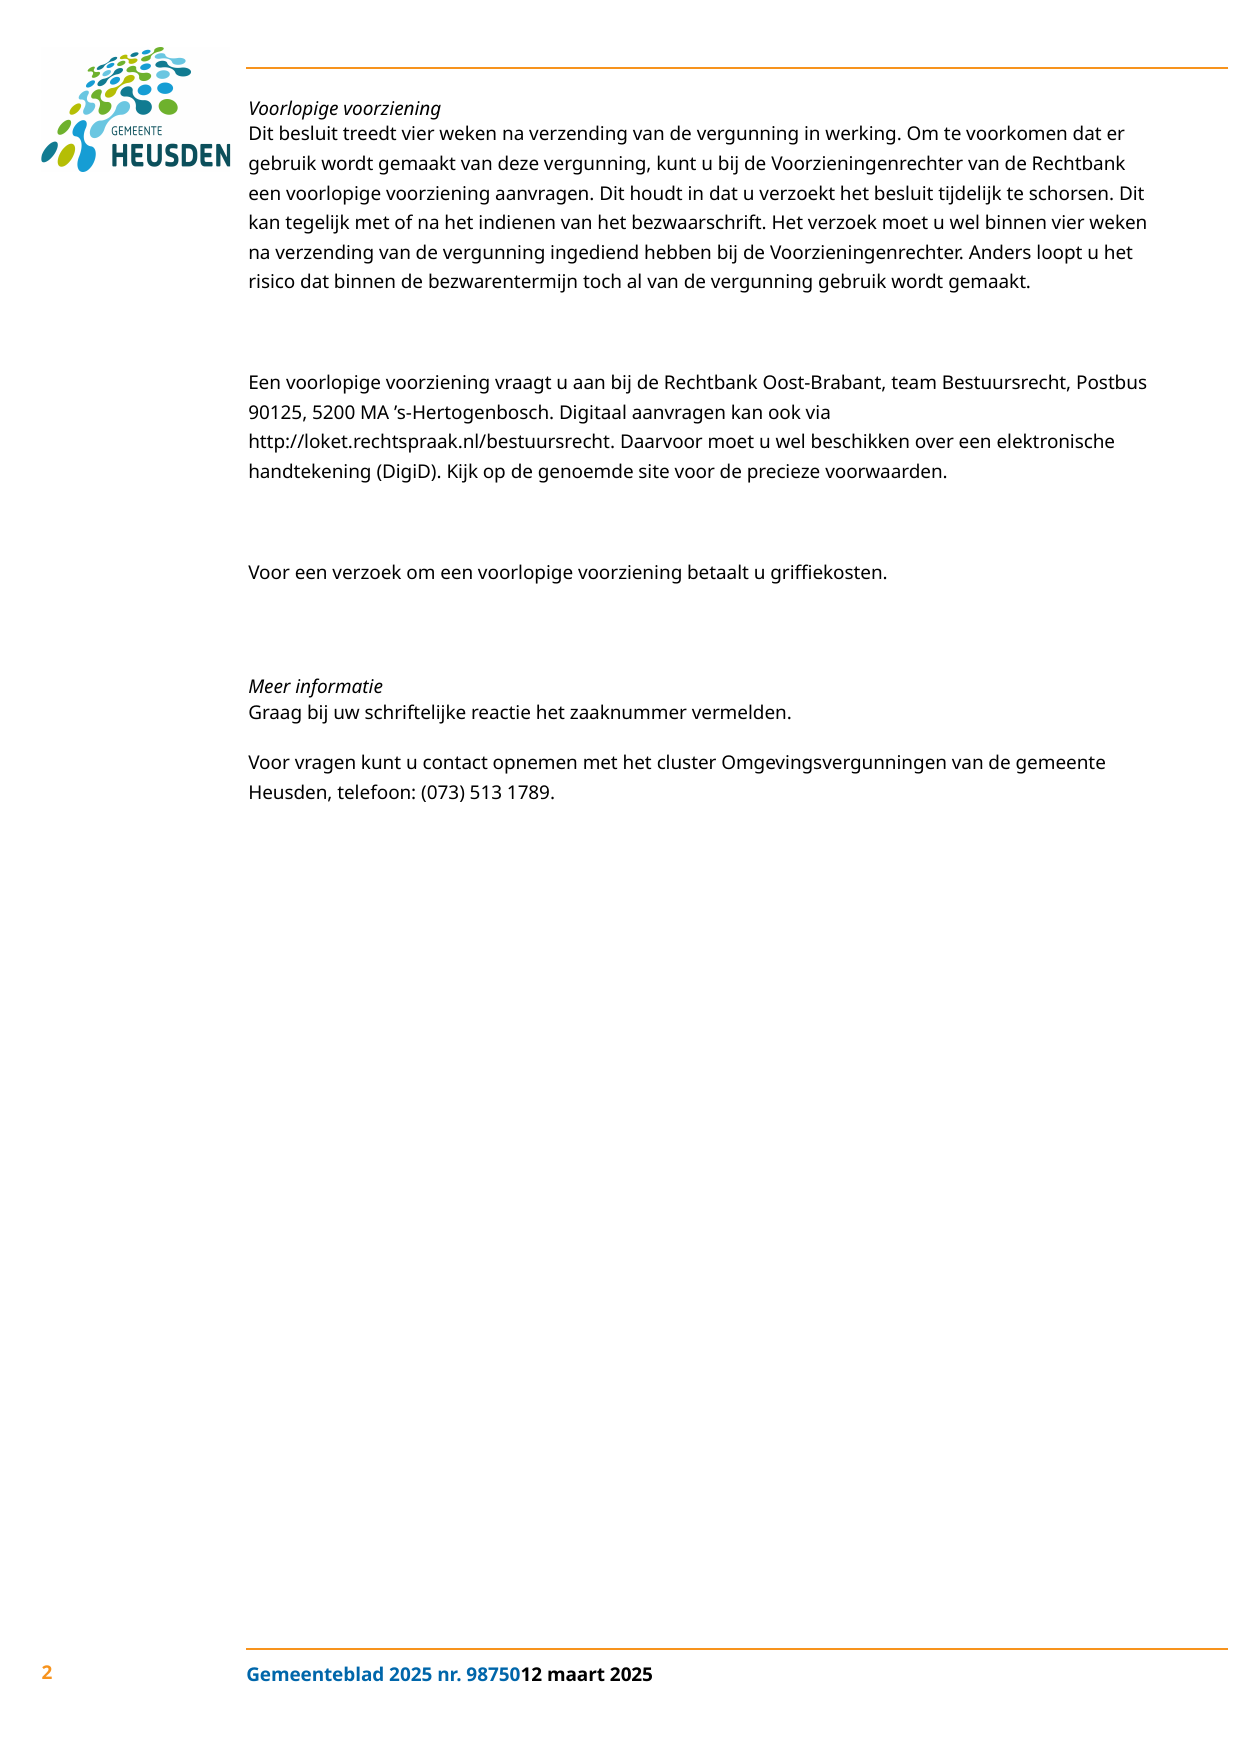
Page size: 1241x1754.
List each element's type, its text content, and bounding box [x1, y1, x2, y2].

text Een voorlopige voorziening vraagt u aan bij de Rechtbank Oost-Brabant, team Bestuursrecht, Postbus 90125, 5200 MA ’s-Hertogenbosch. Digitaal aanvragen kan ook via http://loket.rechtspraak.nl/bestuursrecht. Daarvoor moet u wel beschikken over een elektronische handtekening (DigiD). Kijk op de genoemde site voor de precieze voorwaarden. [248, 369, 1152, 484]
text Voor een verzoek om een voorlopige voorziening betaalt u griffiekosten. [248, 559, 1152, 584]
text Dit besluit treedt vier weken na verzending van de vergunning in werking. Om te voorkomen dat er gebruik wordt gemaakt van deze vergunning, kunt u bij de Voorzieningenrechter van de Rechtbank een voorlopige voorziening aanvragen. Dit houdt in dat u verzoekt het besluit tijdelijk te schorsen. Dit kan tegelijk met of na het indienen van het bezwaarschrift. Het verzoek moet u wel binnen vier weken na verzending van de vergunning ingediend hebben bij de Voorzieningenrechter. Anders loopt u het risico dat binnen de bezwarentermijn toch al van de vergunning gebruik wordt gemaakt. [248, 121, 1152, 294]
text Meer informatie [248, 673, 1152, 699]
text Voor vragen kunt u contact opnemen met het cluster Omgevingsvergunningen van de gemeente Heusden, telefoon: (073) 513 1789. [248, 749, 1152, 805]
text Voorlopige voorziening [248, 95, 1152, 121]
picture [41, 47, 231, 172]
text Graag bij uw schriftelijke reactie het zaaknummer vermelden. [248, 699, 1152, 725]
